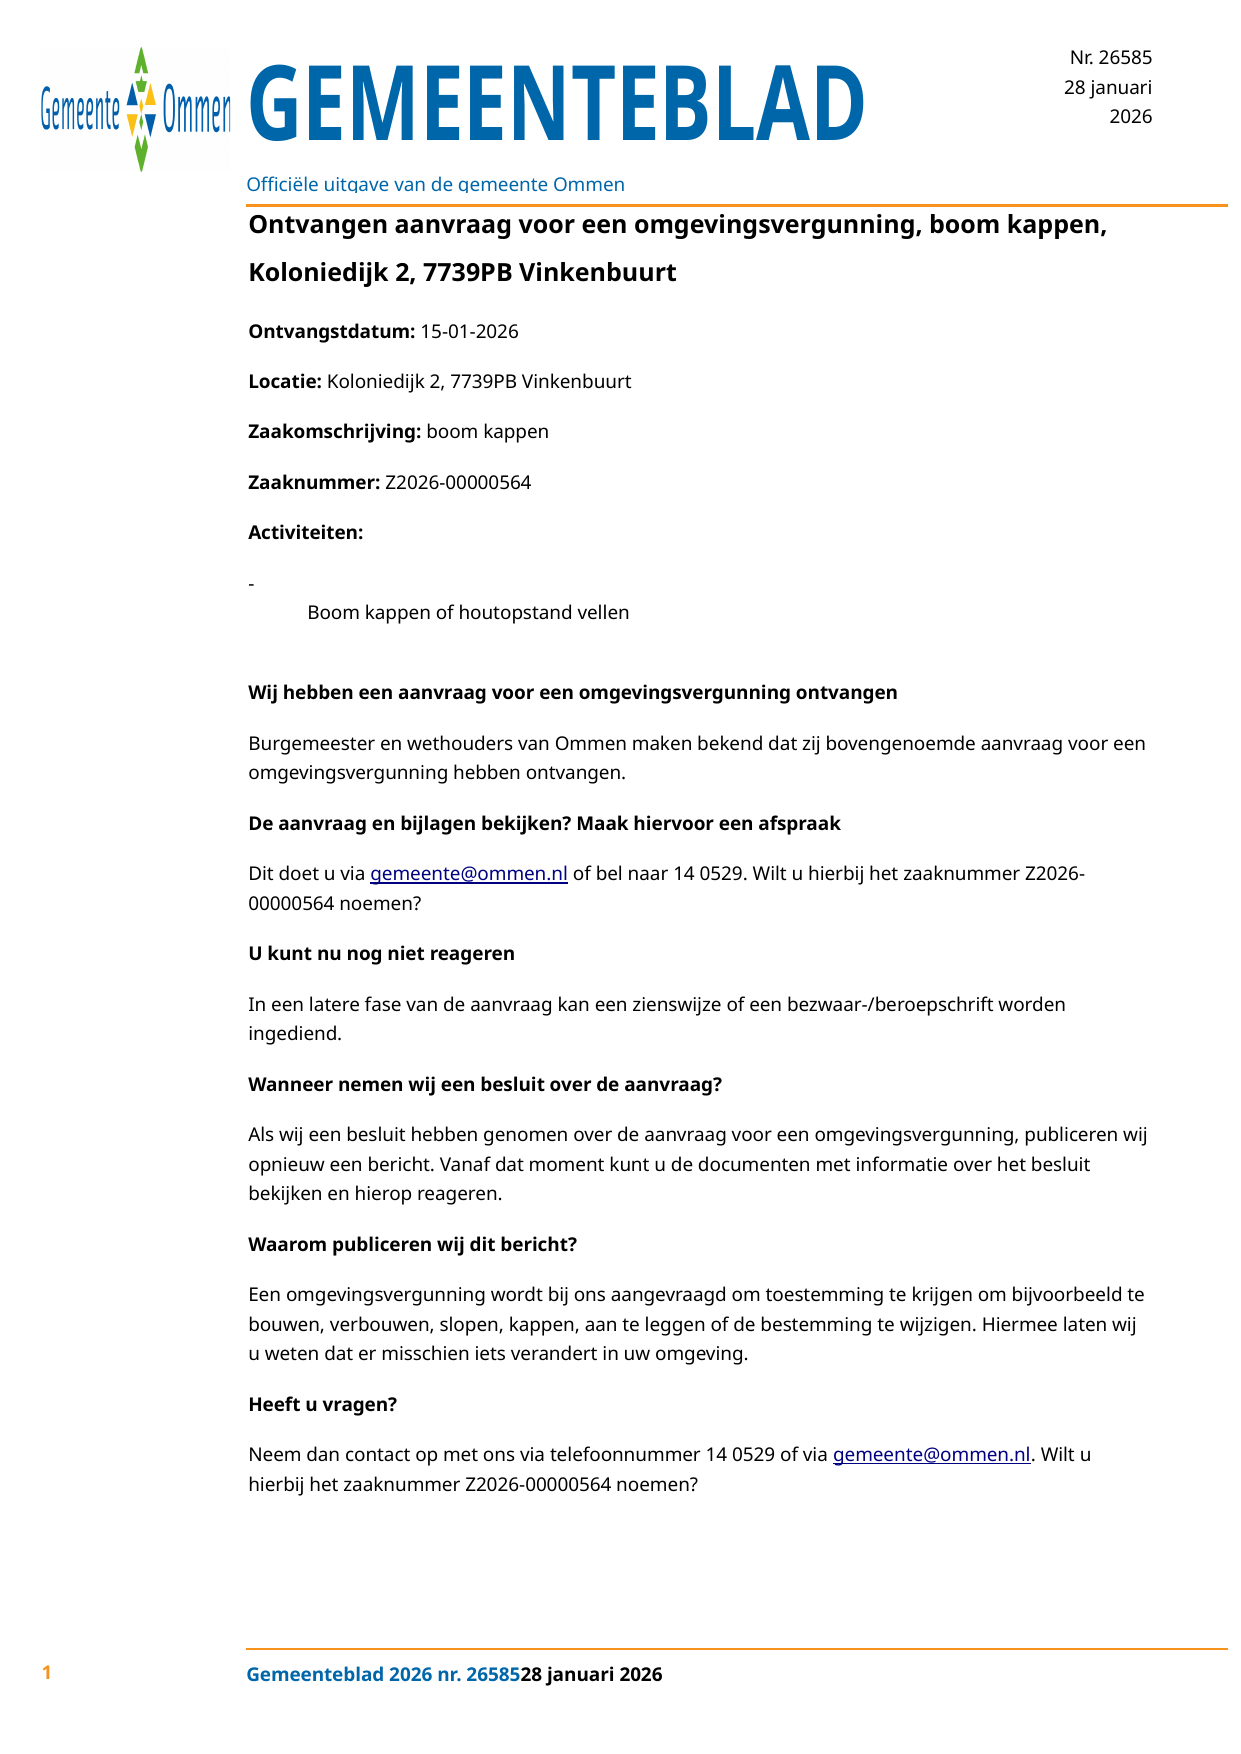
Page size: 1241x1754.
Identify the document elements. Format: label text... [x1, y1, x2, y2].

text Een omgevingsvergunning wordt bij ons aangevraagd om toestemming te krijgen om bijvoorbeeld te bouwen, verbouwen, slopen, kappen, aan te leggen of de bestemming te wijzigen. Hiermee laten wij u weten dat er misschien iets verandert in uw omgeving. [248, 1281, 1152, 1366]
text Zaaknummer: Z2026-00000564 [248, 469, 1152, 495]
text Zaakomschrijving: boom kappen [248, 419, 1152, 444]
text Wanneer nemen wij een besluit over de aanvraag? [248, 1071, 1152, 1097]
text Heeft u vragen? [248, 1391, 1152, 1417]
picture [41, 47, 231, 172]
text Neem dan contact op met ons via telefoonnummer 14 0529 of via gemeente@ommen.nl. Wilt u hierbij het zaaknummer Z2026-00000564 noemen? [248, 1441, 1152, 1497]
text Locatie: Koloniedijk 2, 7739PB Vinkenbuurt [248, 368, 1152, 394]
text U kunt nu nog niet reageren [248, 940, 1152, 966]
text Ontvangen aanvraag voor een omgevingsvergunning, boom kappen, Koloniedijk 2, 7739PB Vinkenbuurt [248, 207, 1152, 288]
text De aanvraag en bijlagen bekijken? Maak hiervoor een afspraak [248, 810, 1152, 836]
text Activiteiten: [248, 519, 1152, 545]
text Dit doet u via gemeente@ommen.nl of bel naar 14 0529. Wilt u hierbij het zaaknummer Z2026-00000564 noemen? [248, 860, 1152, 916]
text Wij hebben een aanvraag voor een omgevingsvergunning ontvangen [248, 679, 1152, 705]
text Ontvangstdatum: 15-01-2026 [248, 318, 1152, 344]
text Burgemeester en wethouders van Ommen maken bekend dat zij bovengenoemde aanvraag voor een omgevingsvergunning hebben ontvangen. [248, 730, 1152, 785]
text Als wij een besluit hebben genomen over de aanvraag voor een omgevingsvergunning, publiceren wij opnieuw een bericht. Vanaf dat moment kunt u de documenten met informatie over het besluit bekijken en hierop reageren. [248, 1121, 1152, 1206]
list Boom kappen of houtopstand vellen [248, 599, 1152, 625]
text In een latere fase van de aanvraag kan een zienswijze of een bezwaar-/beroepschrift worden ingediend. [248, 991, 1152, 1046]
text Waarom publiceren wij dit bericht? [248, 1231, 1152, 1257]
